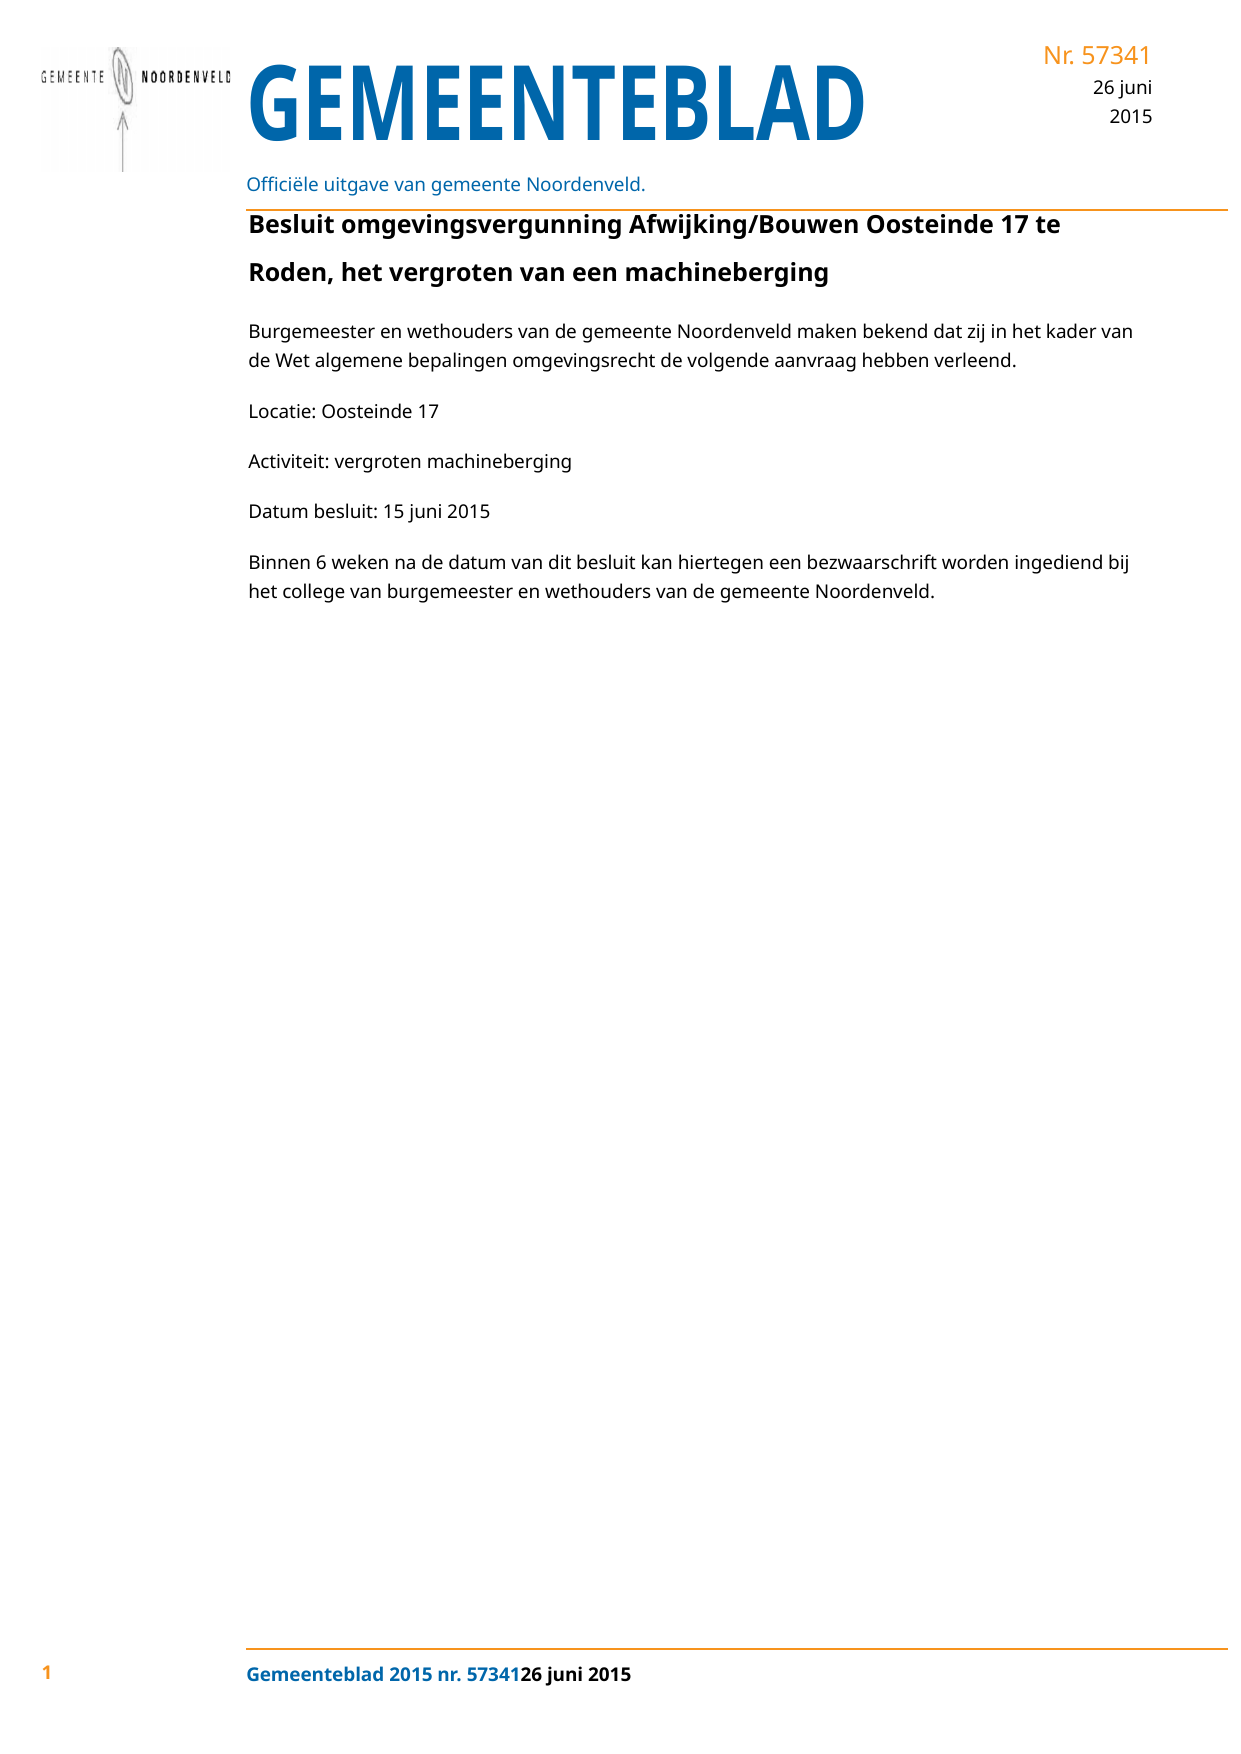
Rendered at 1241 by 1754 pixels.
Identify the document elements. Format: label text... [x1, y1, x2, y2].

picture [41, 47, 231, 172]
text Binnen 6 weken na de datum van dit besluit kan hiertegen een bezwaarschrift worden ingediend bij het college van burgemeester en wethouders van de gemeente Noordenveld. [248, 549, 1152, 604]
text Besluit omgevingsvergunning Afwijking/Bouwen Oosteinde 17 te Roden, het vergroten van een machineberging [248, 211, 1152, 288]
text Locatie: Oosteinde 17 [248, 398, 1152, 424]
text Burgemeester en wethouders van de gemeente Noordenveld maken bekend dat zij in het kader van de Wet algemene bepalingen omgevingsrecht de volgende aanvraag hebben verleend. [248, 318, 1152, 373]
text Activiteit: vergroten machineberging [248, 448, 1152, 474]
text Datum besluit: 15 juni 2015 [248, 499, 1152, 524]
